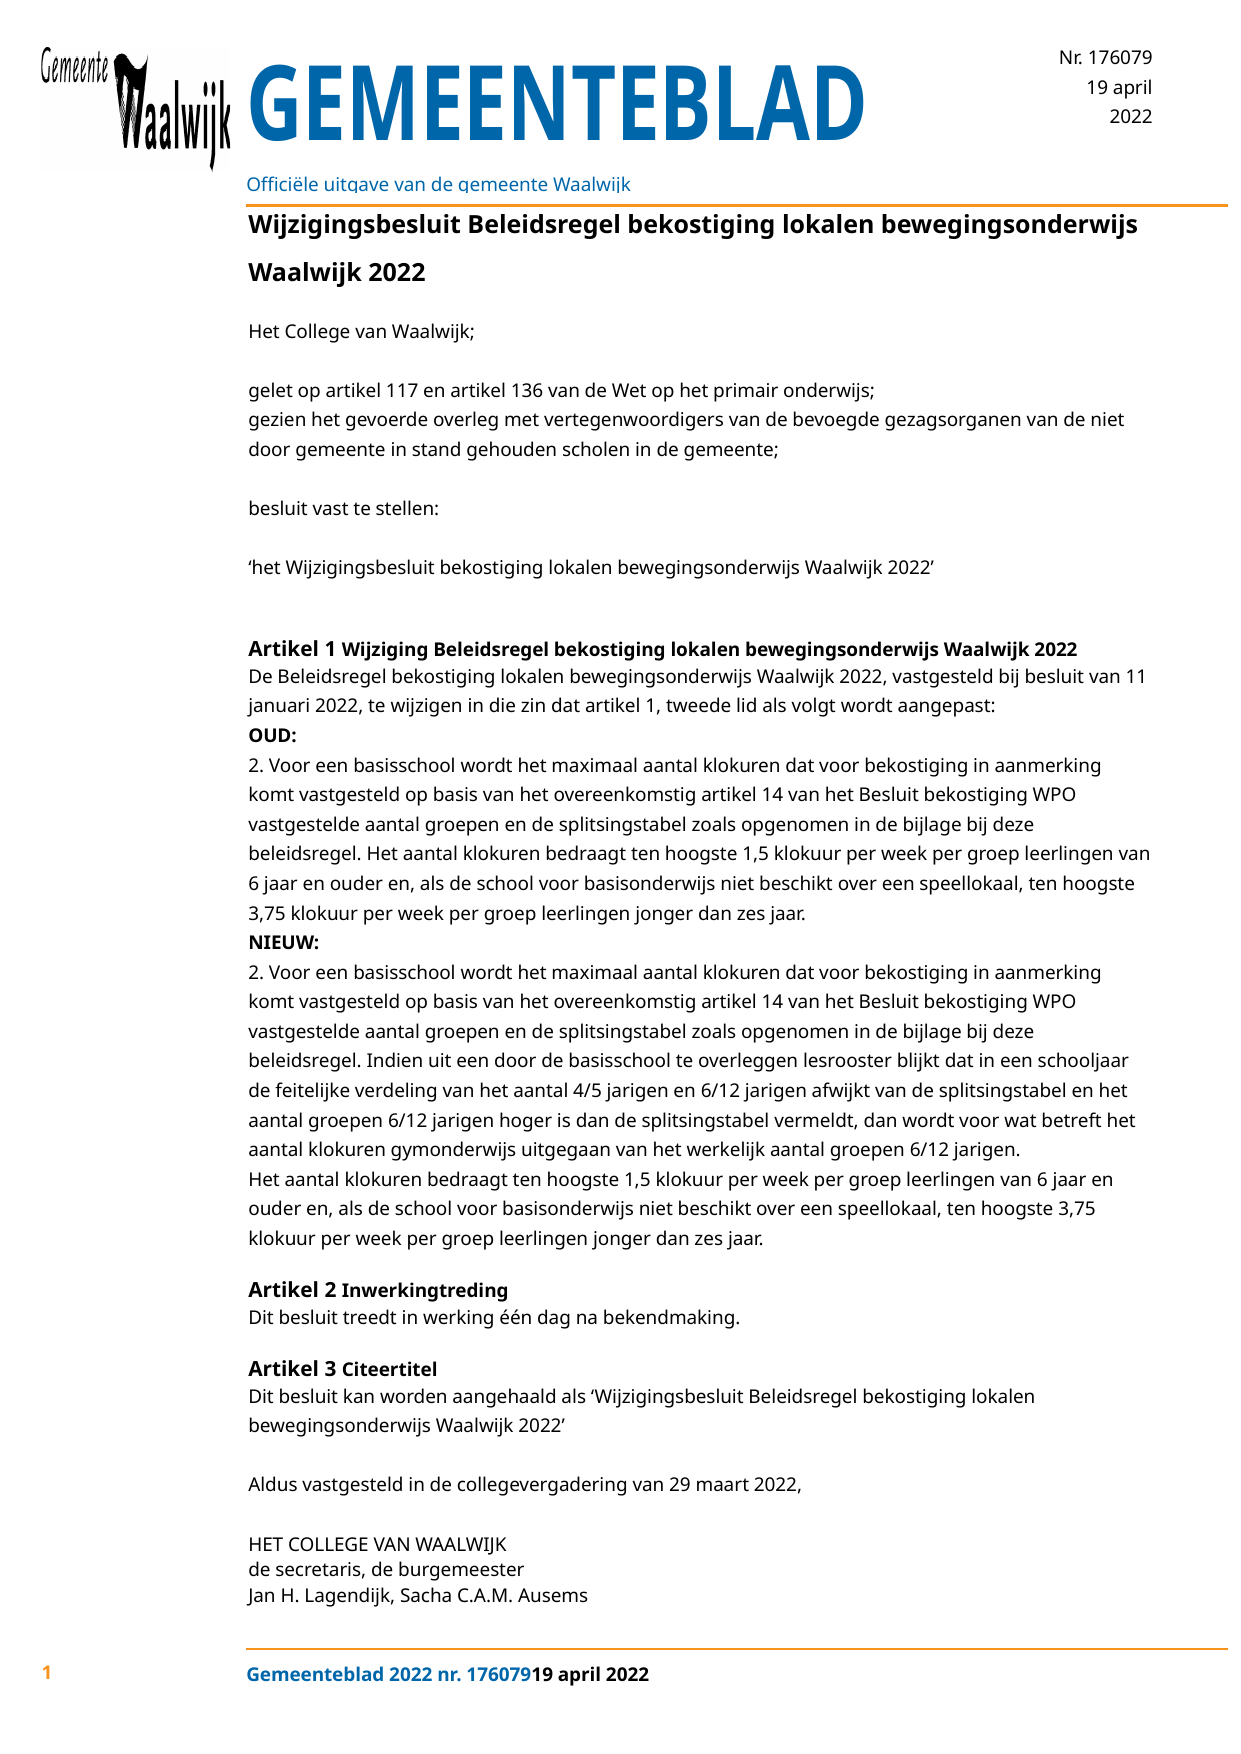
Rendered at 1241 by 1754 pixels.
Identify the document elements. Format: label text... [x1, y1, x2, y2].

text Artikel 1 Wijziging Beleidsregel bekostiging lokalen bewegingsonderwijs Waalwijk 2022 [248, 634, 1152, 663]
text 2. Voor een basisschool wordt het maximaal aantal klokuren dat voor bekostiging in aanmerking komt vastgesteld op basis van het overeenkomstig artikel 14 van het Besluit bekostiging WPO vastgestelde aantal groepen en de splitsingstabel zoals opgenomen in de bijlage bij deze beleidsregel. Het aantal klokuren bedraagt ten hoogste 1,5 klokuur per week per groep leerlingen van 6 jaar en ouder en, als de school voor basisonderwijs niet beschikt over een speellokaal, ten hoogste 3,75 klokuur per week per groep leerlingen jonger dan zes jaar. [248, 752, 1152, 925]
picture [41, 47, 231, 172]
text 2. Voor een basisschool wordt het maximaal aantal klokuren dat voor bekostiging in aanmerking komt vastgesteld op basis van het overeenkomstig artikel 14 van het Besluit bekostiging WPO vastgestelde aantal groepen en de splitsingstabel zoals opgenomen in de bijlage bij deze beleidsregel. Indien uit een door de basisschool te overleggen lesrooster blijkt dat in een schooljaar de feitelijke verdeling van het aantal 4/5 jarigen en 6/12 jarigen afwijkt van de splitsingstabel en het aantal groepen 6/12 jarigen hoger is dan de splitsingstabel vermeldt, dan wordt voor wat betreft het aantal klokuren gymonderwijs uitgegaan van het werkelijk aantal groepen 6/12 jarigen. [248, 959, 1152, 1162]
text ‘het Wijzigingsbesluit bekostiging lokalen bewegingsonderwijs Waalwijk 2022’ [248, 554, 1152, 580]
text de secretaris, de burgemeester [248, 1556, 1152, 1582]
text Aldus vastgesteld in de collegevergadering van 29 maart 2022, [248, 1472, 1152, 1497]
text besluit vast te stellen: [248, 495, 1152, 521]
text OUD: [248, 722, 1152, 748]
text gelet op artikel 117 en artikel 136 van de Wet op het primair onderwijs; [248, 377, 1152, 403]
text Wijzigingsbesluit Beleidsregel bekostiging lokalen bewegingsonderwijs Waalwijk 2022 [248, 207, 1152, 288]
text Het aantal klokuren bedraagt ten hoogste 1,5 klokuur per week per groep leerlingen van 6 jaar en ouder en, als de school voor basisonderwijs niet beschikt over een speellokaal, ten hoogste 3,75 klokuur per week per groep leerlingen jonger dan zes jaar. [248, 1166, 1152, 1251]
text De Beleidsregel bekostiging lokalen bewegingsonderwijs Waalwijk 2022, vastgesteld bij besluit van 11 januari 2022, te wijzigen in die zin dat artikel 1, tweede lid als volgt wordt aangepast: [248, 663, 1152, 718]
text gezien het gevoerde overleg met vertegenwoordigers van de bevoegde gezagsorganen van de niet door gemeente in stand gehouden scholen in de gemeente; [248, 407, 1152, 462]
text HET COLLEGE VAN WAALWIJK [248, 1531, 1152, 1556]
text Dit besluit treedt in werking één dag na bekendmaking. [248, 1304, 1152, 1330]
text Dit besluit kan worden aangehaald als ‘Wijzigingsbesluit Beleidsregel bekostiging lokalen bewegingsonderwijs Waalwijk 2022’ [248, 1383, 1152, 1438]
text Het College van Waalwijk; [248, 318, 1152, 344]
text Artikel 3 Citeertitel [248, 1354, 1152, 1383]
text Artikel 2 Inwerkingtreding [248, 1276, 1152, 1304]
text Jan H. Lagendijk, Sacha C.A.M. Ausems [248, 1582, 1152, 1608]
text NIEUW: [248, 929, 1152, 955]
